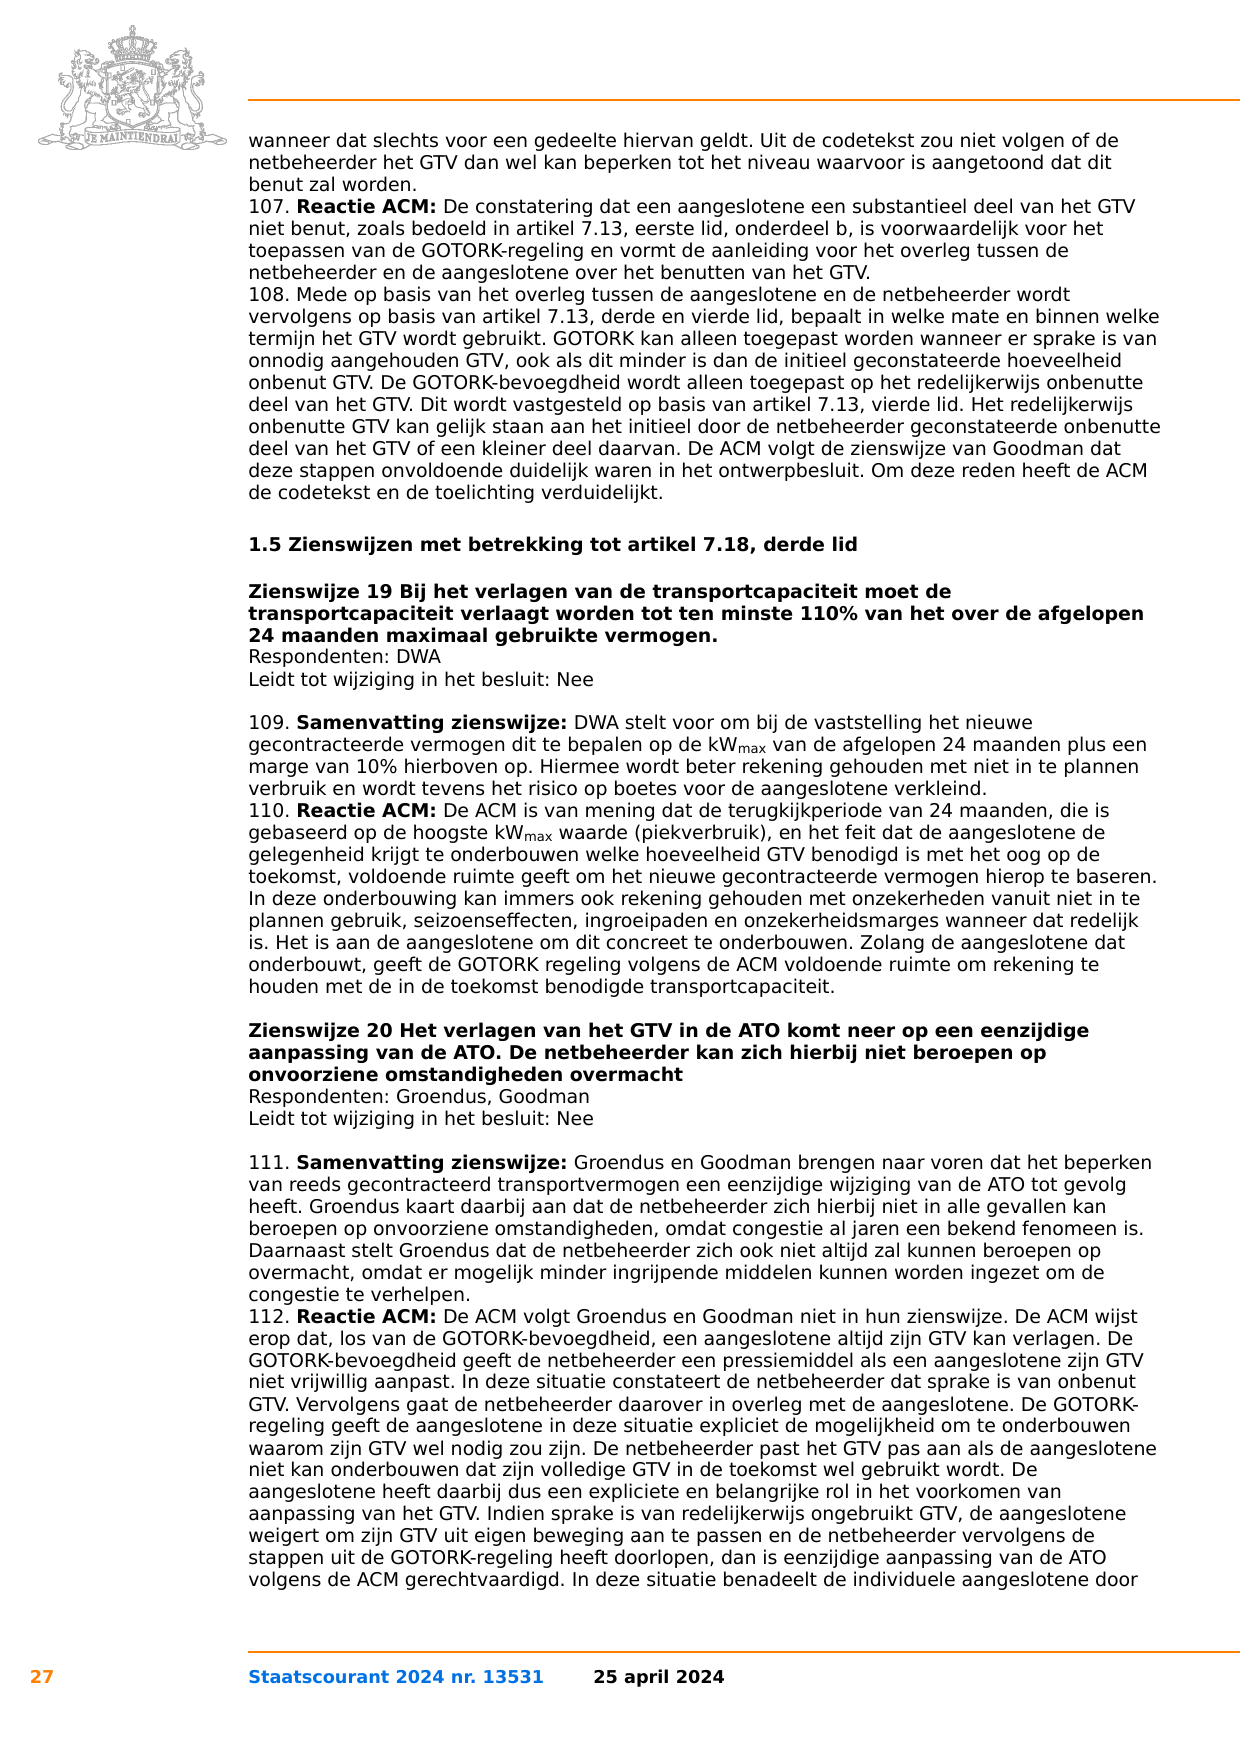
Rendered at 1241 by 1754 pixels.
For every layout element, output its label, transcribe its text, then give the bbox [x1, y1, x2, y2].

text 111. Samenvatting zienswijze: Groendus en Goodman brengen naar voren dat het beperken van reeds gecontracteerd transportvermogen een eenzijdige wijziging van de ATO tot gevolg heeft. Groendus kaart daarbij aan dat de netbeheerder zich hierbij niet in alle gevallen kan beroepen op onvoorziene omstandigheden, omdat congestie al jaren een bekend fenomeen is. Daarnaast stelt Groendus dat de netbeheerder zich ook niet altijd zal kunnen beroepen op overmacht, omdat er mogelijk minder ingrijpende middelen kunnen worden ingezet om de congestie te verhelpen. [248, 1152, 1163, 1306]
text Zienswijze 19 Bij het verlagen van de transportcapaciteit moet de transportcapaciteit verlaagt worden tot ten minste 110% van het over de afgelopen 24 maanden maximaal gebruikte vermogen. [248, 581, 1163, 646]
text 109. Samenvatting zienswijze: DWA stelt voor om bij de vaststelling het nieuwe gecontracteerde vermogen dit te bepalen op de kWmax van de afgelopen 24 maanden plus een marge van 10% hierboven op. Hiermee wordt beter rekening gehouden met niet in te plannen verbruik en wordt tevens het risico op boetes voor de aangeslotene verkleind. [248, 712, 1163, 800]
picture [38, 25, 227, 150]
text 110. Reactie ACM: De ACM is van mening dat de terugkijkperiode van 24 maanden, die is gebaseerd op de hoogste kWmax waarde (piekverbruik), en het feit dat de aangeslotene de gelegenheid krijgt te onderbouwen welke hoeveelheid GTV benodigd is met het oog op de toekomst, voldoende ruimte geeft om het nieuwe gecontracteerde vermogen hierop te baseren. In deze onderbouwing kan immers ook rekening gehouden met onzekerheden vanuit niet in te plannen gebruik, seizoenseffecten, ingroeipaden en onzekerheidsmarges wanneer dat redelijk is. Het is aan de aangeslotene om dit concreet te onderbouwen. Zolang de aangeslotene dat onderbouwt, geeft de GOTORK regeling volgens de ACM voldoende ruimte om rekening te houden met de in de toekomst benodigde transportcapaciteit. [248, 800, 1163, 998]
text 112. Reactie ACM: De ACM volgt Groendus en Goodman niet in hun zienswijze. De ACM wijst erop dat, los van de GOTORK-bevoegdheid, een aangeslotene altijd zijn GTV kan verlagen. De GOTORK-bevoegdheid geeft de netbeheerder een pressiemiddel als een aangeslotene zijn GTV niet vrijwillig aanpast. In deze situatie constateert de netbeheerder dat sprake is van onbenut GTV. Vervolgens gaat de netbeheerder daarover in overleg met de aangeslotene. De GOTORK-regeling geeft de aangeslotene in deze situatie expliciet de mogelijkheid om te onderbouwen waarom zijn GTV wel nodig zou zijn. De netbeheerder past het GTV pas aan als de aangeslotene niet kan onderbouwen dat zijn volledige GTV in de toekomst wel gebruikt wordt. De aangeslotene heeft daarbij dus een expliciete en belangrijke rol in het voorkomen van aanpassing van het GTV. Indien sprake is van redelijkerwijs ongebruikt GTV, de aangeslotene weigert om zijn GTV uit eigen beweging aan te passen en de netbeheerder vervolgens de stappen uit de GOTORK-regeling heeft doorlopen, dan is eenzijdige aanpassing van de ATO volgens de ACM gerechtvaardigd. In deze situatie benadeelt de individuele aangeslotene door [248, 1306, 1163, 1591]
text Leidt tot wijziging in het besluit: Nee [248, 1108, 1163, 1130]
text 107. Reactie ACM: De constatering dat een aangeslotene een substantieel deel van het GTV niet benut, zoals bedoeld in artikel 7.13, eerste lid, onderdeel b, is voorwaardelijk voor het toepassen van de GOTORK-regeling en vormt de aanleiding voor het overleg tussen de netbeheerder en de aangeslotene over het benutten van het GTV. [248, 196, 1163, 284]
text Respondenten: DWA [248, 646, 1163, 668]
text 108. Mede op basis van het overleg tussen de aangeslotene en de netbeheerder wordt vervolgens op basis van artikel 7.13, derde en vierde lid, bepaalt in welke mate en binnen welke termijn het GTV wordt gebruikt. GOTORK kan alleen toegepast worden wanneer er sprake is van onnodig aangehouden GTV, ook als dit minder is dan de initieel geconstateerde hoeveelheid onbenut GTV. De GOTORK-bevoegdheid wordt alleen toegepast op het redelijkerwijs onbenutte deel van het GTV. Dit wordt vastgesteld op basis van artikel 7.13, vierde lid. Het redelijkerwijs onbenutte GTV kan gelijk staan aan het initieel door de netbeheerder geconstateerde onbenutte deel van het GTV of een kleiner deel daarvan. De ACM volgt de zienswijze van Goodman dat deze stappen onvoldoende duidelijk waren in het ontwerpbesluit. Om deze reden heeft de ACM de codetekst en de toelichting verduidelijkt. [248, 284, 1163, 503]
text Zienswijze 20 Het verlagen van het GTV in de ATO komt neer op een eenzijdige aanpassing van de ATO. De netbeheerder kan zich hierbij niet beroepen op onvoorziene omstandigheden overmacht [248, 1020, 1163, 1086]
text wanneer dat slechts voor een gedeelte hiervan geldt. Uit de codetekst zou niet volgen of de netbeheerder het GTV dan wel kan beperken tot het niveau waarvoor is aangetoond dat dit benut zal worden. [248, 130, 1163, 196]
subtitle 1.5 Zienswijzen met betrekking tot artikel 7.18, derde lid [248, 533, 1163, 556]
text Respondenten: Groendus, Goodman [248, 1086, 1163, 1108]
text Leidt tot wijziging in het besluit: Nee [248, 668, 1163, 690]
